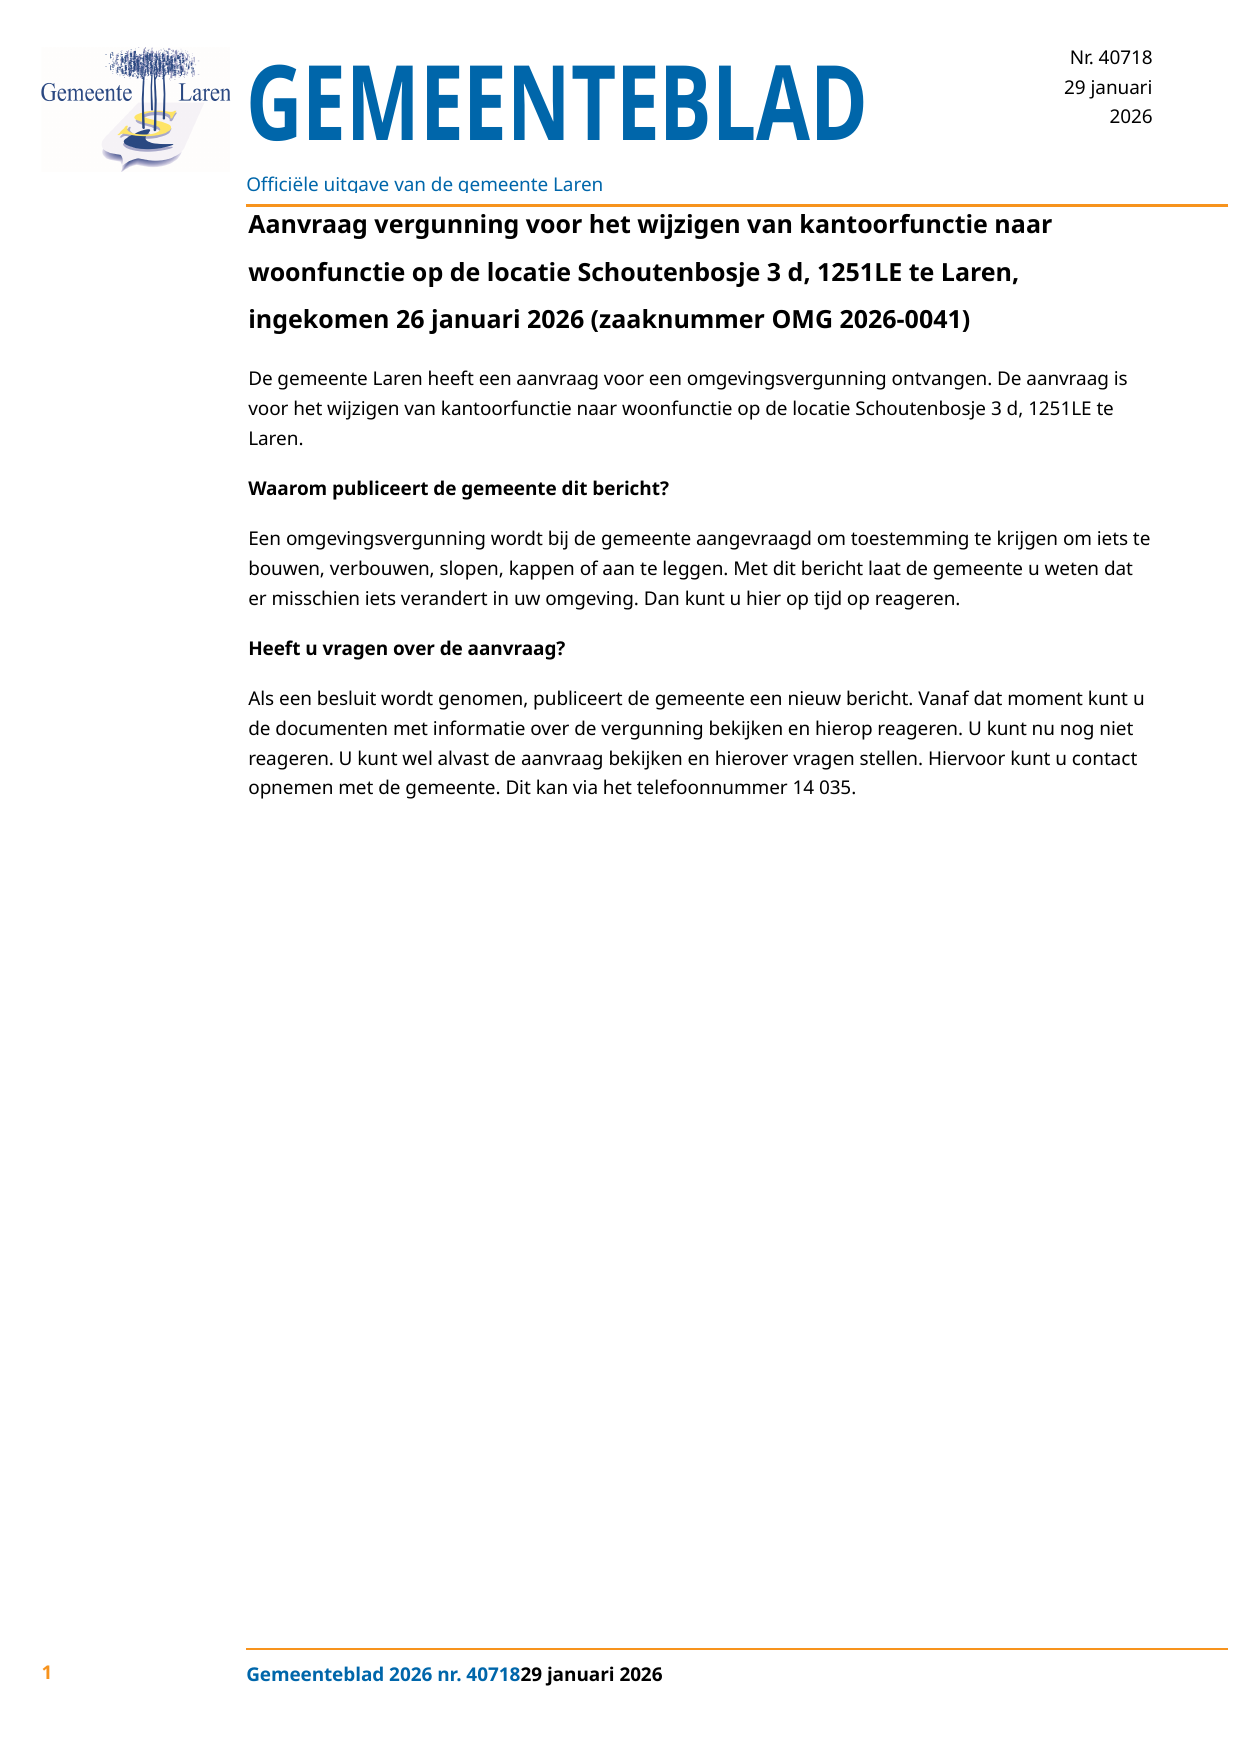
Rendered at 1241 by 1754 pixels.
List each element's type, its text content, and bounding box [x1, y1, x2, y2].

text Aanvraag vergunning voor het wijzigen van kantoorfunctie naar woonfunctie op de locatie Schoutenbosje 3 d, 1251LE te Laren, ingekomen 26 januari 2026 (zaaknummer OMG 2026-0041) [248, 207, 1152, 336]
picture [41, 47, 231, 172]
text Een omgevingsvergunning wordt bij de gemeente aangevraagd om toestemming te krijgen om iets te bouwen, verbouwen, slopen, kappen of aan te leggen. Met dit bericht laat de gemeente u weten dat er misschien iets verandert in uw omgeving. Dan kunt u hier op tijd op reageren. [248, 526, 1152, 610]
text De gemeente Laren heeft een aanvraag voor een omgevingsvergunning ontvangen. De aanvraag is voor het wijzigen van kantoorfunctie naar woonfunctie op de locatie Schoutenbosje 3 d, 1251LE te Laren. [248, 366, 1152, 450]
text Heeft u vragen over de aanvraag? [248, 635, 1152, 661]
text Waarom publiceert de gemeente dit bericht? [248, 475, 1152, 501]
text Als een besluit wordt genomen, publiceert de gemeente een nieuw bericht. Vanaf dat moment kunt u de documenten met informatie over de vergunning bekijken en hierop reageren. U kunt nu nog niet reageren. U kunt wel alvast de aanvraag bekijken en hierover vragen stellen. Hiervoor kunt u contact opnemen met de gemeente. Dit kan via het telefoonnummer 14 035. [248, 686, 1152, 800]
